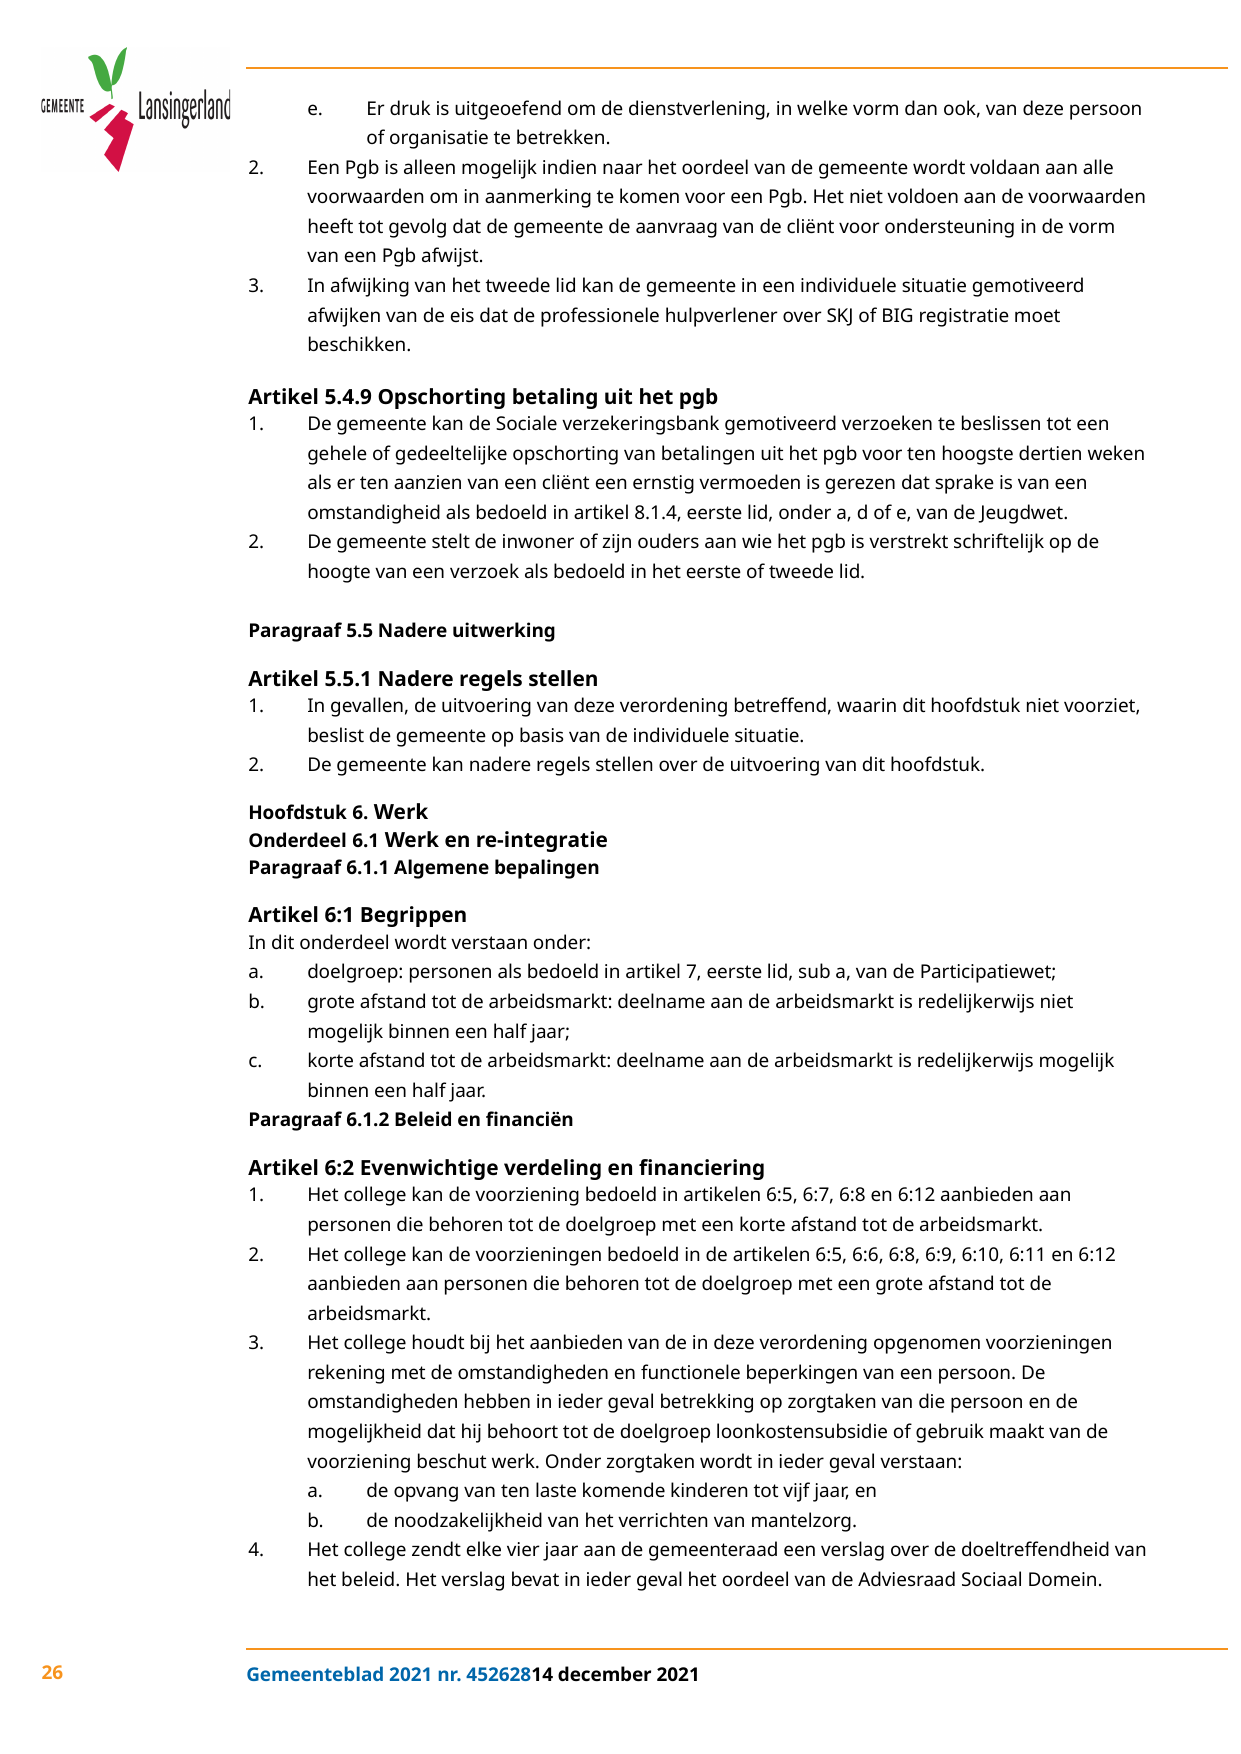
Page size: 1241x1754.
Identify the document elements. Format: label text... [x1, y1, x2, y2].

list In afwijking van het tweede lid kan de gemeente in een individuele situatie gemotiveerd afwijken van de eis dat de professionele hulpverlener over SKJ of BIG registratie moet beschikken. [248, 272, 1152, 357]
text Paragraaf 6.1.2 Beleid en financiën [248, 1107, 1152, 1132]
list Het college kan de voorzieningen bedoeld in de artikelen 6:5, 6:6, 6:8, 6:9, 6:10, 6:11 en 6:12 aanbieden aan personen die behoren tot de doelgroep met een grote afstand tot de arbeidsmarkt. [248, 1241, 1152, 1326]
list de opvang van ten laste komende kinderen tot vijf jaar, en [307, 1477, 1152, 1503]
text Artikel 5.4.9 Opschorting betaling uit het pgb [248, 382, 1152, 410]
text Artikel 6:2 Evenwichtige verdeling en financiering [248, 1153, 1152, 1182]
list grote afstand tot de arbeidsmarkt: deelname aan de arbeidsmarkt is redelijkerwijs niet mogelijk binnen een half jaar; [248, 988, 1152, 1043]
text Artikel 5.5.1 Nadere regels stellen [248, 664, 1152, 692]
list doelgroep: personen als bedoeld in artikel 7, eerste lid, sub a, van de Participatiewet; [248, 959, 1152, 984]
list Een Pgb is alleen mogelijk indien naar het oordeel van de gemeente wordt voldaan aan alle voorwaarden om in aanmerking te komen voor een Pgb. Het niet voldoen aan de voorwaarden heeft tot gevolg dat de gemeente de aanvraag van de cliënt voor ondersteuning in de vorm van een Pgb afwijst. [248, 154, 1152, 268]
list In gevallen, de uitvoering van deze verordening betreffend, waarin dit hoofdstuk niet voorziet, beslist de gemeente op basis van de individuele situatie. [248, 692, 1152, 748]
list Het college houdt bij het aanbieden van de in deze verordening opgenomen voorzieningen rekening met de omstandigheden en functionele beperkingen van een persoon. De omstandigheden hebben in ieder geval betrekking op zorgtaken van die persoon en de mogelijkheid dat hij behoort tot de doelgroep loonkostensubsidie of gebruik maakt van de voorziening beschut werk. Onder zorgtaken wordt in ieder geval verstaan: [248, 1329, 1152, 1473]
picture [41, 47, 231, 172]
list De gemeente kan nadere regels stellen over de uitvoering van dit hoofdstuk. [248, 752, 1152, 777]
list korte afstand tot de arbeidsmarkt: deelname aan de arbeidsmarkt is redelijkerwijs mogelijk binnen een half jaar. [248, 1047, 1152, 1103]
text Paragraaf 5.5 Nadere uitwerking [248, 617, 1152, 643]
list De gemeente kan de Sociale verzekeringsbank gemotiveerd verzoeken te beslissen tot een gehele of gedeeltelijke opschorting van betalingen uit het pgb voor ten hoogste dertien weken als er ten aanzien van een cliënt een ernstig vermoeden is gerezen dat sprake is van een omstandigheid als bedoeld in artikel 8.1.4, eerste lid, onder a, d of e, van de Jeugdwet. [248, 410, 1152, 525]
text In dit onderdeel wordt verstaan onder: [248, 929, 1152, 955]
text Artikel 6:1 Begrippen [248, 901, 1152, 929]
list De gemeente stelt de inwoner of zijn ouders aan wie het pgb is verstrekt schriftelijk op de hoogte van een verzoek als bedoeld in het eerste of tweede lid. [248, 529, 1152, 584]
text Paragraaf 6.1.1 Algemene bepalingen [248, 854, 1152, 880]
text Onderdeel 6.1 Werk en re-integratie [248, 826, 1152, 854]
list Het college kan de voorziening bedoeld in artikelen 6:5, 6:7, 6:8 en 6:12 aanbieden aan personen die behoren tot de doelgroep met een korte afstand tot de arbeidsmarkt. [248, 1182, 1152, 1237]
text Hoofdstuk 6. Werk [248, 797, 1152, 826]
list de noodzakelijkheid van het verrichten van mantelzorg. [307, 1507, 1152, 1533]
list Het college zendt elke vier jaar aan de gemeenteraad een verslag over de doeltreffendheid van het beleid. Het verslag bevat in ieder geval het oordeel van de Adviesraad Sociaal Domein. [248, 1537, 1152, 1592]
list Er druk is uitgeoefend om de dienstverlening, in welke vorm dan ook, van deze persoon of organisatie te betrekken. [307, 95, 1152, 150]
